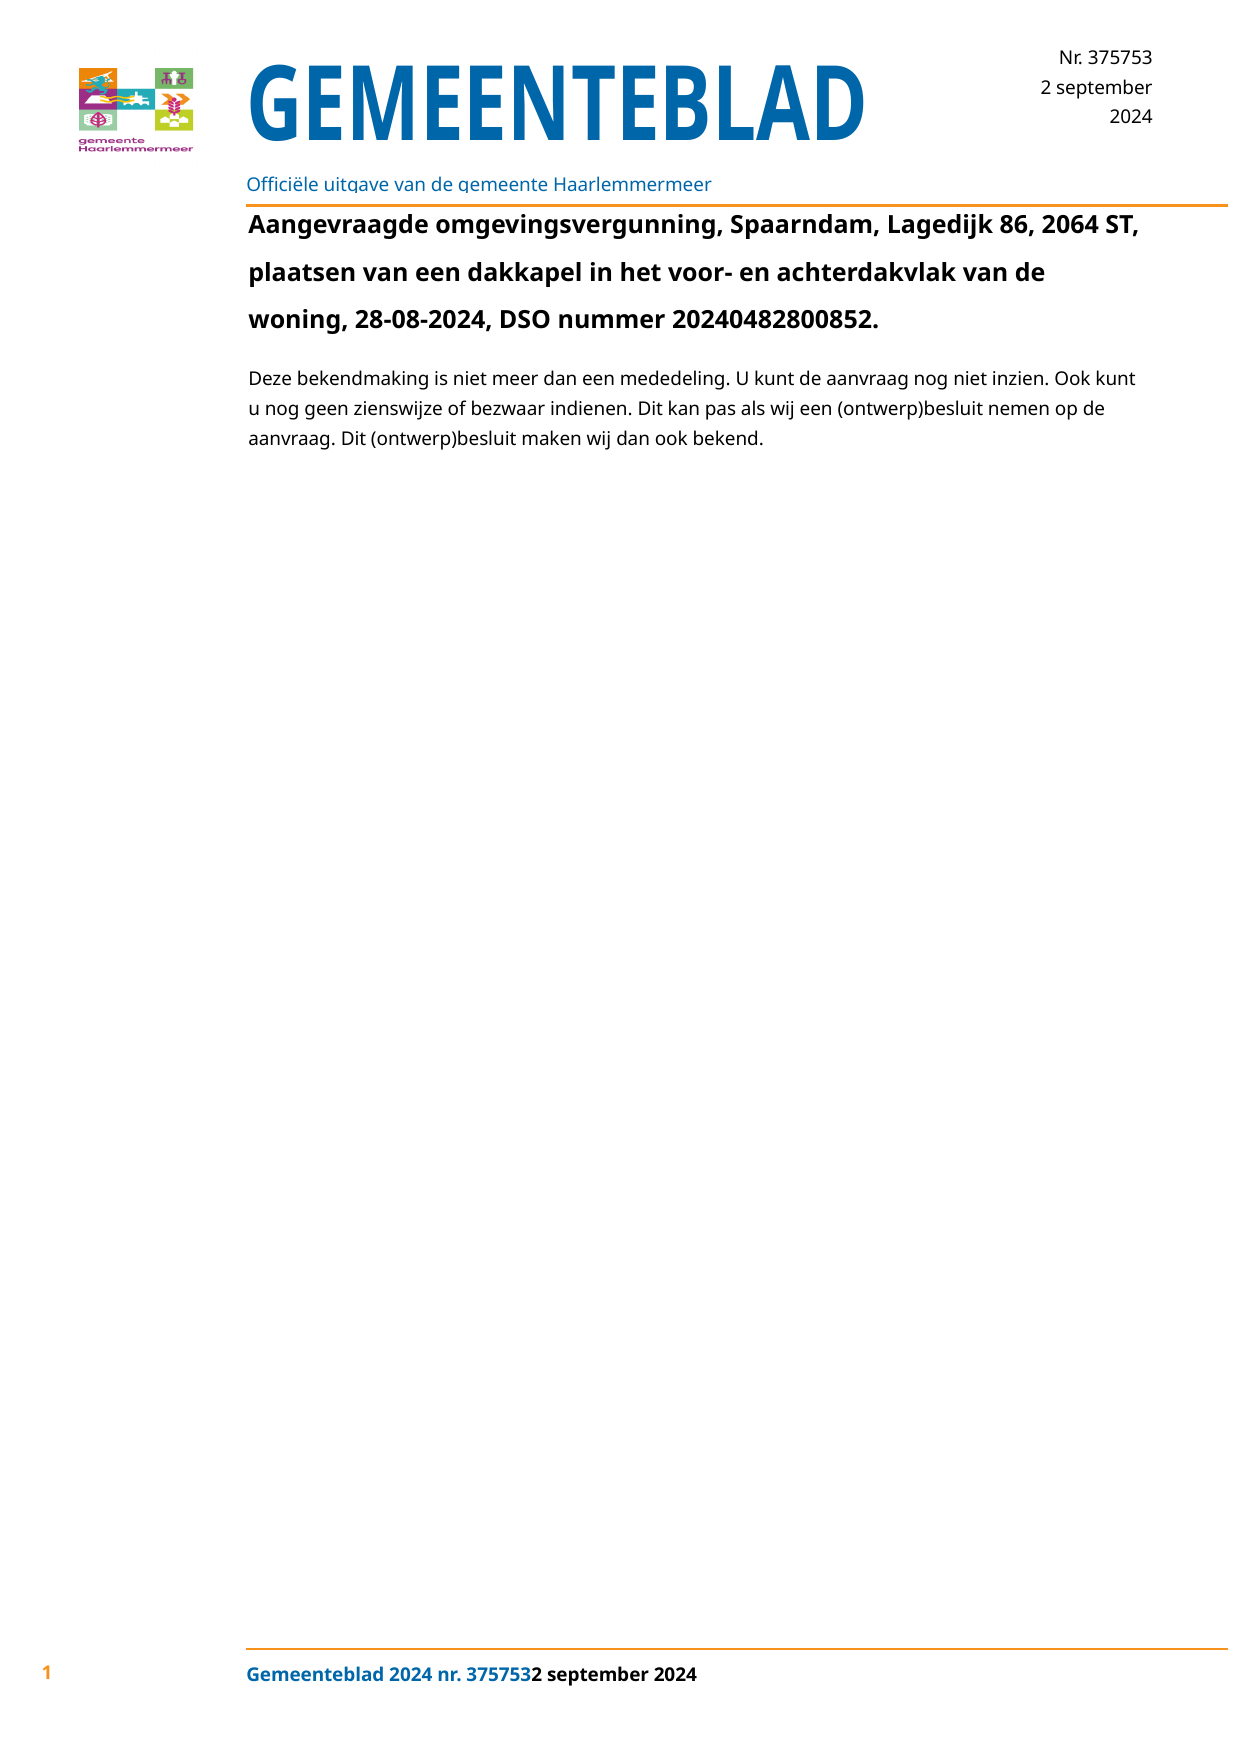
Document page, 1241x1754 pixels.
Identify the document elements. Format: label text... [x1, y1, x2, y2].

picture [41, 47, 231, 172]
text Deze bekendmaking is niet meer dan een mededeling. U kunt de aanvraag nog niet inzien. Ook kunt u nog geen zienswijze of bezwaar indienen. Dit kan pas als wij een (ontwerp)besluit nemen op de aanvraag. Dit (ontwerp)besluit maken wij dan ook bekend. [248, 366, 1152, 450]
text Aangevraagde omgevingsvergunning, Spaarndam, Lagedijk 86, 2064 ST, plaatsen van een dakkapel in het voor- en achterdakvlak van de woning, 28-08-2024, DSO nummer 20240482800852. [248, 207, 1152, 336]
